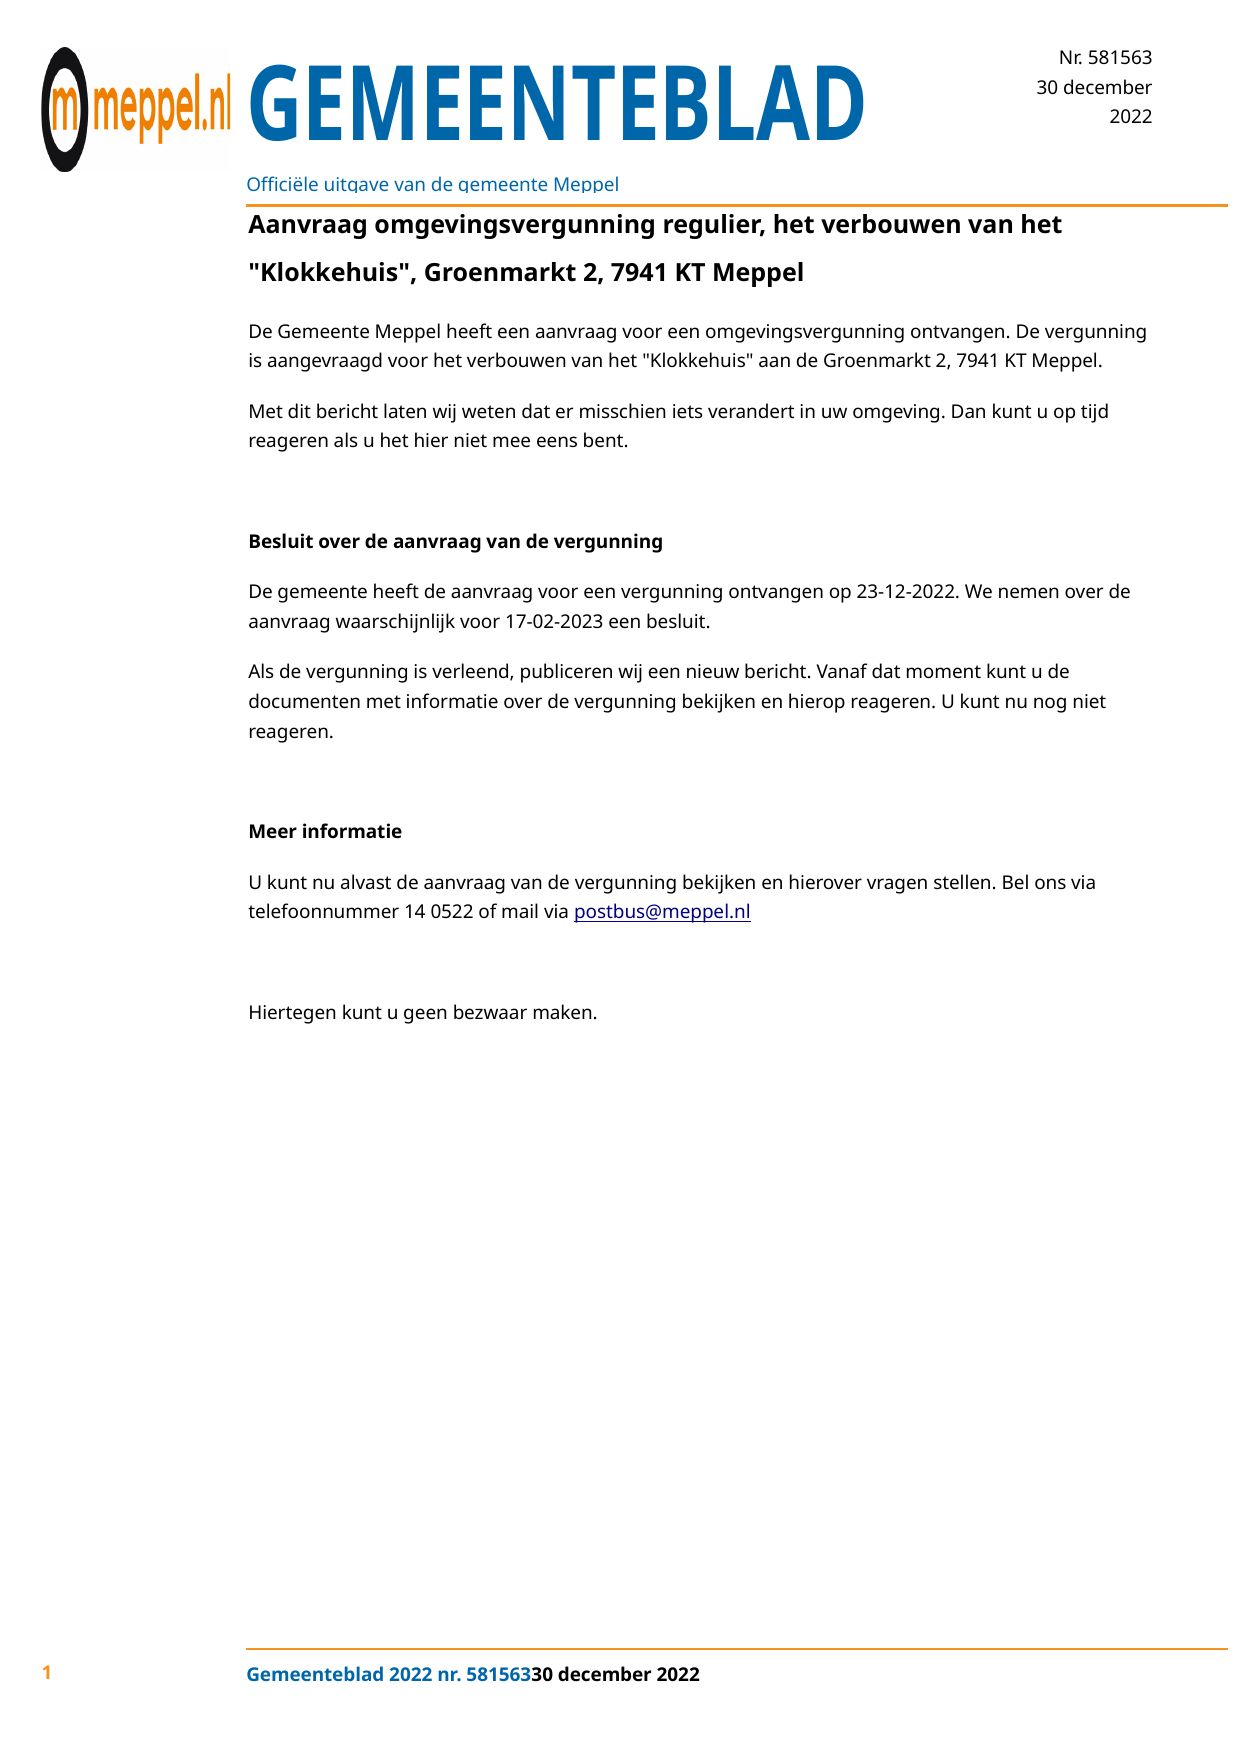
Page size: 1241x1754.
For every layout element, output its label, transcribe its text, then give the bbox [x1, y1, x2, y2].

text Met dit bericht laten wij weten dat er misschien iets verandert in uw omgeving. Dan kunt u op tijd reageren als u het hier niet mee eens bent. [248, 398, 1152, 453]
text Besluit over de aanvraag van de vergunning [248, 528, 1152, 554]
picture [41, 47, 231, 172]
text Als de vergunning is verleend, publiceren wij een nieuw bericht. Vanaf dat moment kunt u de documenten met informatie over de vergunning bekijken en hierop reageren. U kunt nu nog niet reageren. [248, 659, 1152, 744]
text De gemeente heeft de aanvraag voor een vergunning ontvangen op 23-12-2022. We nemen over de aanvraag waarschijnlijk voor 17-02-2023 een besluit. [248, 579, 1152, 634]
text Aanvraag omgevingsvergunning regulier, het verbouwen van het "Klokkehuis", Groenmarkt 2, 7941 KT Meppel [248, 207, 1152, 288]
text De Gemeente Meppel heeft een aanvraag voor een omgevingsvergunning ontvangen. De vergunning is aangevraagd voor het verbouwen van het "Klokkehuis" aan de Groenmarkt 2, 7941 KT Meppel. [248, 318, 1152, 373]
text Hiertegen kunt u geen bezwaar maken. [248, 999, 1152, 1025]
text Meer informatie [248, 819, 1152, 844]
text U kunt nu alvast de aanvraag van de vergunning bekijken en hierover vragen stellen. Bel ons via telefoonnummer 14 0522 of mail via postbus@meppel.nl [248, 869, 1152, 924]
